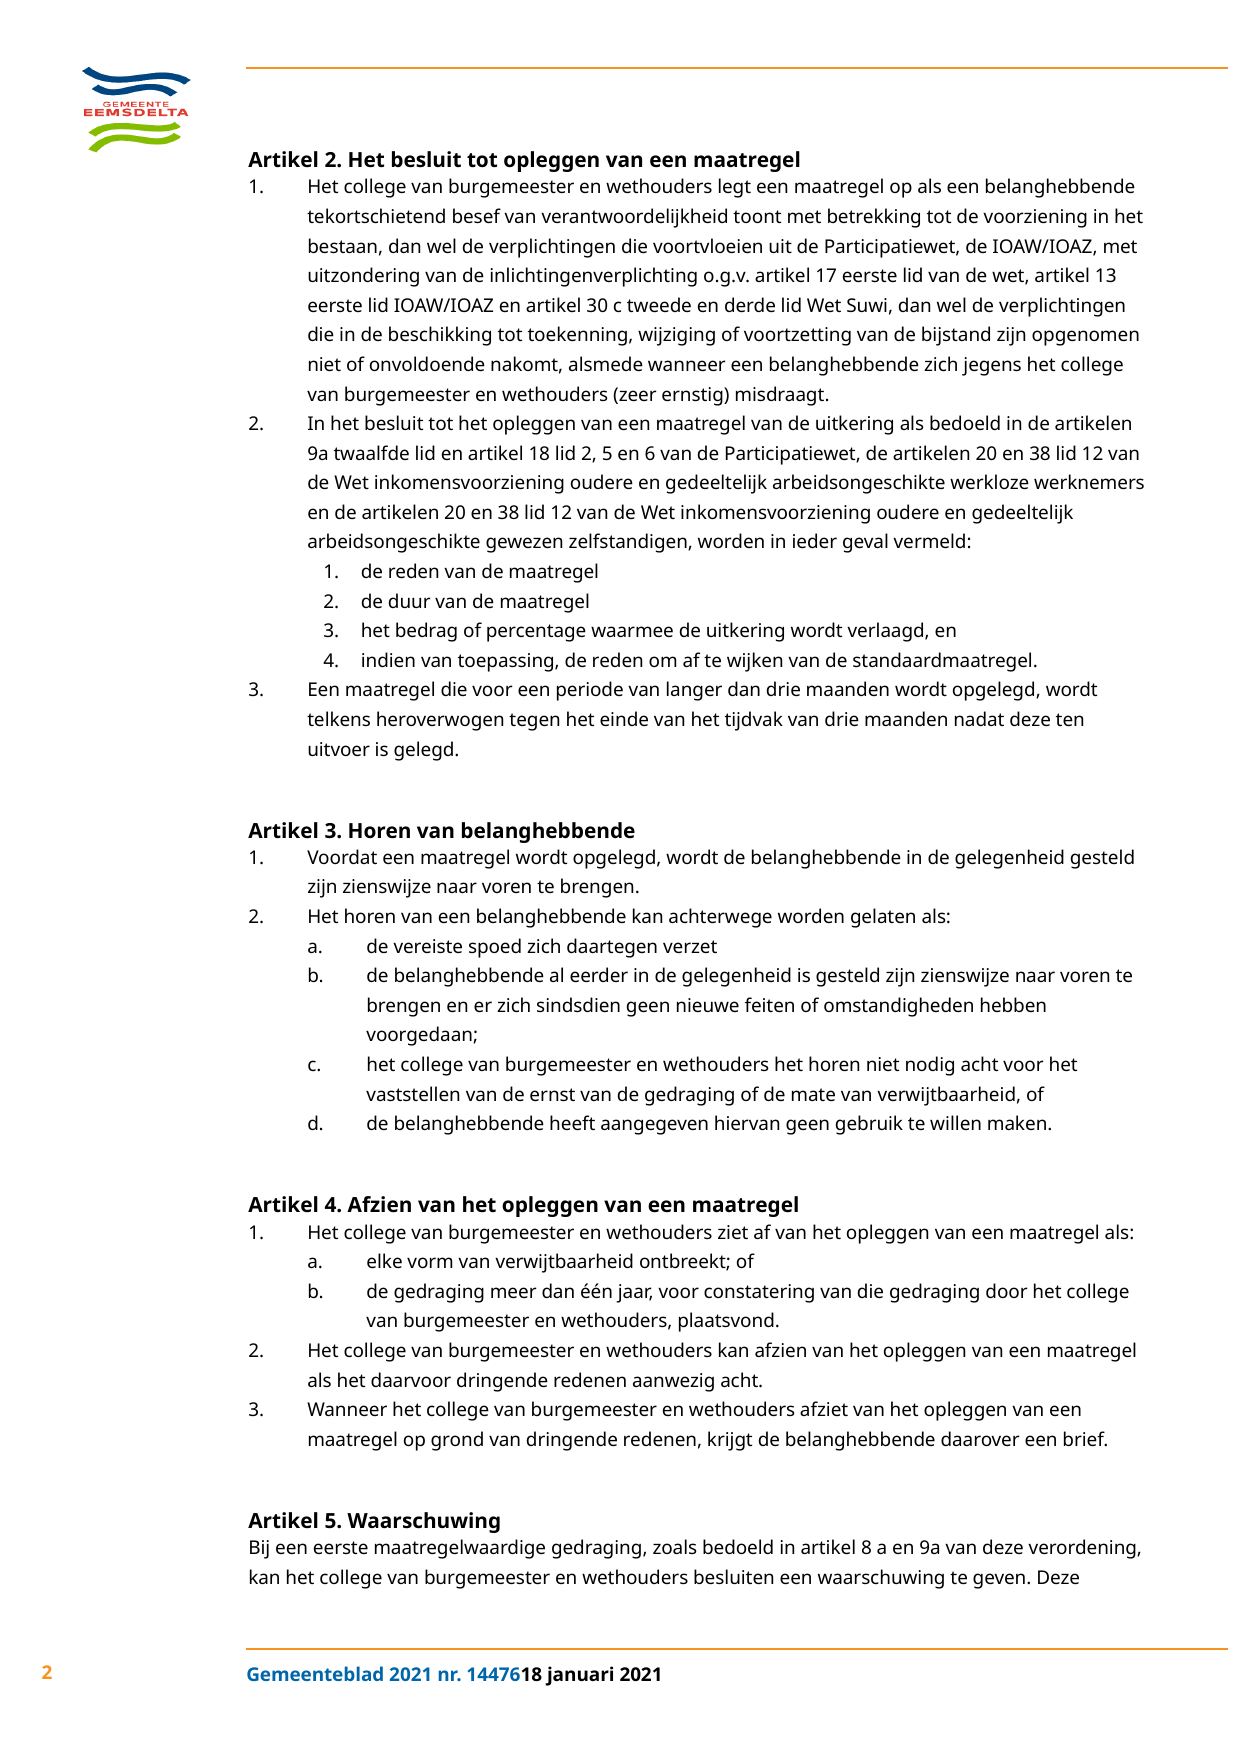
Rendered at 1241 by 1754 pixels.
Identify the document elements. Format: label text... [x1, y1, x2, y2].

list de belanghebbende heeft aangegeven hiervan geen gebruik te willen maken. [307, 1110, 1152, 1136]
list indien van toepassing, de reden om af te wijken van de standaardmaatregel. [323, 647, 1152, 673]
text Artikel 4. Afzien van het opleggen van een maatregel [248, 1190, 1152, 1219]
text Artikel 3. Horen van belanghebbende [248, 816, 1152, 844]
list Het horen van een belanghebbende kan achterwege worden gelaten als: [248, 903, 1152, 929]
text Bij een eerste maatregelwaardige gedraging, zoals bedoeld in artikel 8 a en 9a van deze verordening, kan het college van burgemeester en wethouders besluiten een waarschuwing te geven. Deze [248, 1534, 1152, 1590]
list het college van burgemeester en wethouders het horen niet nodig acht voor het vaststellen van de ernst van de gedraging of de mate van verwijtbaarheid, of [307, 1051, 1152, 1107]
list Een maatregel die voor een periode van langer dan drie maanden wordt opgelegd, wordt telkens heroverwogen tegen het einde van het tijdvak van drie maanden nadat deze ten uitvoer is gelegd. [248, 677, 1152, 761]
list Het college van burgemeester en wethouders kan afzien van het opleggen van een maatregel als het daarvoor dringende redenen aanwezig acht. [248, 1337, 1152, 1392]
list Het college van burgemeester en wethouders ziet af van het opleggen van een maatregel als: [248, 1219, 1152, 1244]
list Voordat een maatregel wordt opgelegd, wordt de belanghebbende in de gelegenheid gesteld zijn zienswijze naar voren te brengen. [248, 844, 1152, 899]
list de duur van de maatregel [323, 588, 1152, 613]
list de vereiste spoed zich daartegen verzet [307, 933, 1152, 959]
text Artikel 2. Het besluit tot opleggen van een maatregel [248, 145, 1152, 174]
list Het college van burgemeester en wethouders legt een maatregel op als een belanghebbende tekortschietend besef van verantwoordelijkheid toont met betrekking tot de voorziening in het bestaan, dan wel de verplichtingen die voortvloeien uit de Participatiewet, de IOAW/IOAZ, met uitzondering van de inlichtingenverplichting o.g.v. artikel 17 eerste lid van de wet, artikel 13 eerste lid IOAW/IOAZ en artikel 30 c tweede en derde lid Wet Suwi, dan wel de verplichtingen die in de beschikking tot toekenning, wijziging of voortzetting van de bijstand zijn opgenomen niet of onvoldoende nakomt, alsmede wanneer een belanghebbende zich jegens het college van burgemeester en wethouders (zeer ernstig) misdraagt. [248, 174, 1152, 406]
list Wanneer het college van burgemeester en wethouders afziet van het opleggen van een maatregel op grond van dringende redenen, krijgt de belanghebbende daarover een brief. [248, 1396, 1152, 1452]
list In het besluit tot het opleggen van een maatregel van de uitkering als bedoeld in de artikelen 9a twaalfde lid en artikel 18 lid 2, 5 en 6 van de Participatiewet, de artikelen 20 en 38 lid 12 van de Wet inkomensvoorziening oudere en gedeeltelijk arbeidsongeschikte werkloze werknemers en de artikelen 20 en 38 lid 12 van de Wet inkomensvoorziening oudere en gedeeltelijk arbeidsongeschikte gewezen zelfstandigen, worden in ieder geval vermeld: [248, 410, 1152, 554]
list elke vorm van verwijtbaarheid ontbreekt; of [307, 1248, 1152, 1274]
list de reden van de maatregel [323, 558, 1152, 584]
picture [41, 47, 231, 172]
list de belanghebbende al eerder in de gelegenheid is gesteld zijn zienswijze naar voren te brengen en er zich sindsdien geen nieuwe feiten of omstandigheden hebben voorgedaan; [307, 962, 1152, 1047]
list de gedraging meer dan één jaar, voor constatering van die gedraging door het college van burgemeester en wethouders, plaatsvond. [307, 1278, 1152, 1333]
text Artikel 5. Waarschuwing [248, 1506, 1152, 1534]
list het bedrag of percentage waarmee de uitkering wordt verlaagd, en [323, 617, 1152, 643]
